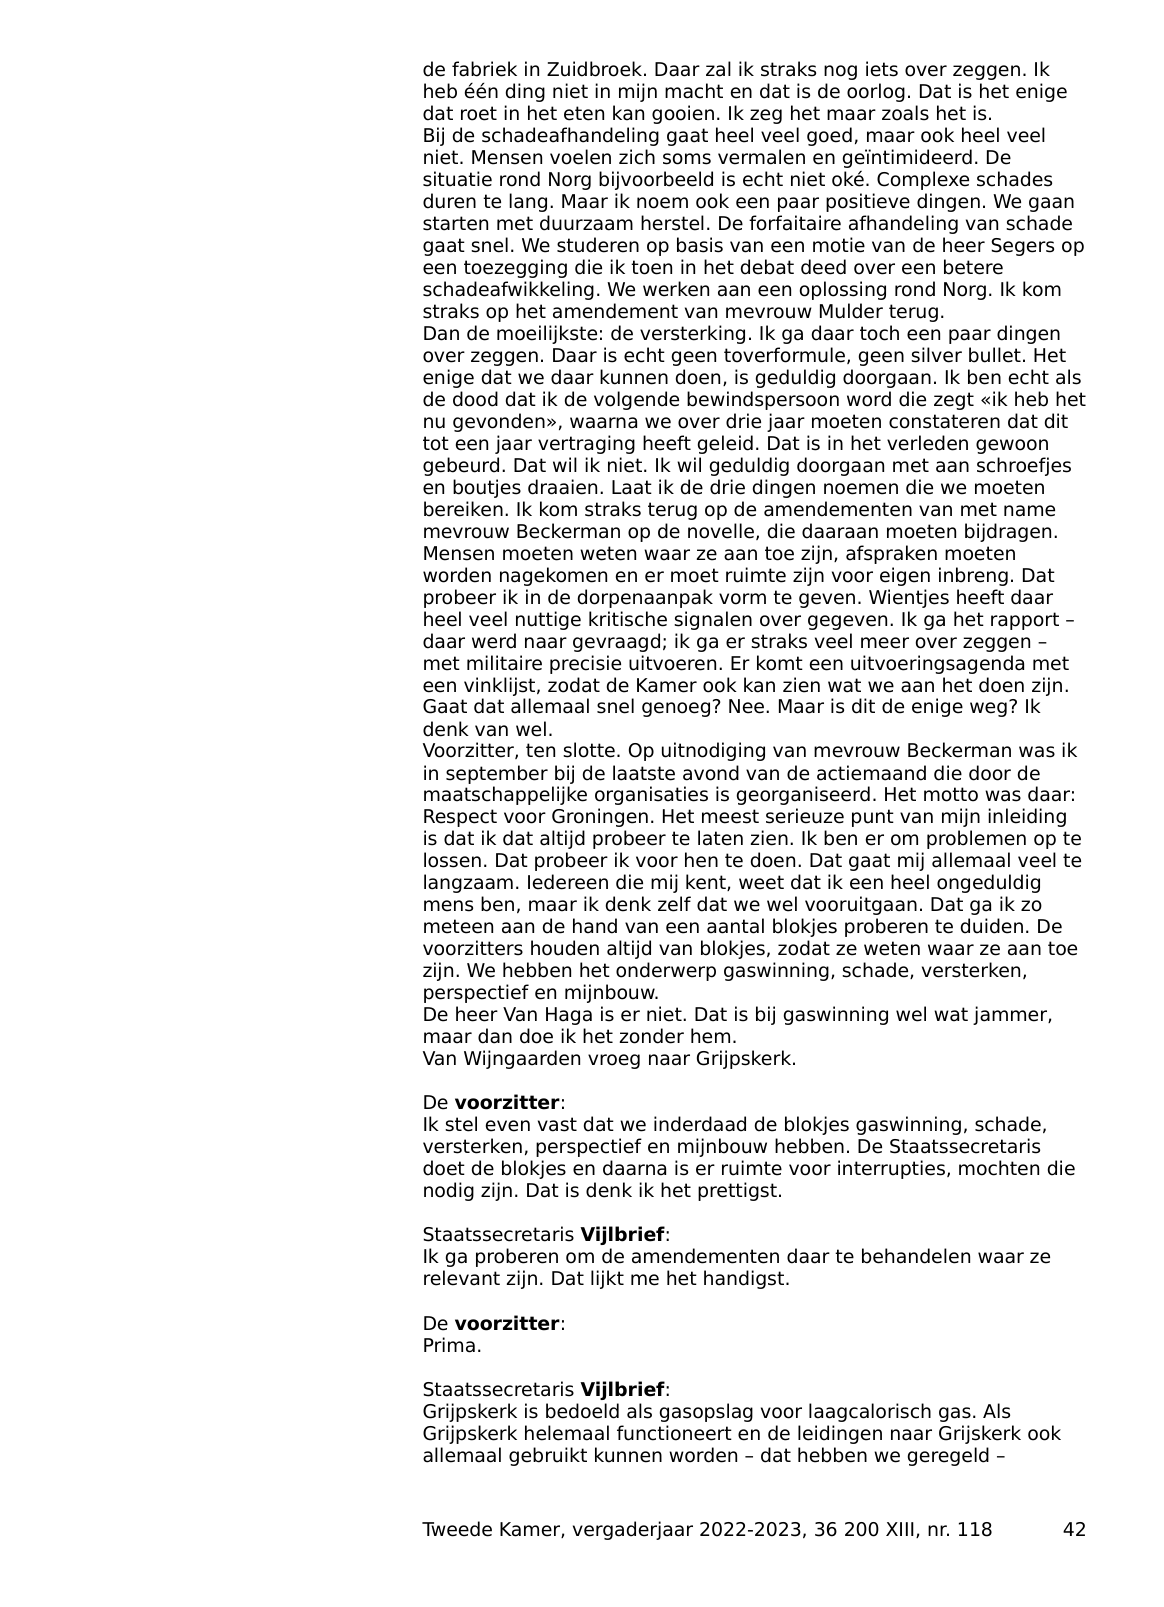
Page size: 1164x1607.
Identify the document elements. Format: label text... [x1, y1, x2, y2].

text Dan de moeilijkste: de versterking. Ik ga daar toch een paar dingen over zeggen. Daar is echt geen toverformule, geen silver bullet. Het enige dat we daar kunnen doen, is geduldig doorgaan. Ik ben echt als de dood dat ik de volgende bewindspersoon word die zegt «ik heb het nu gevonden», waarna we over drie jaar moeten constateren dat dit tot een jaar vertraging heeft geleid. Dat is in het verleden gewoon gebeurd. Dat wil ik niet. Ik wil geduldig doorgaan met aan schroefjes en boutjes draaien. Laat ik de drie dingen noemen die we moeten bereiken. Ik kom straks terug op de amendementen van met name mevrouw Beckerman op de novelle, die daaraan moeten bijdragen. Mensen moeten weten waar ze aan toe zijn, afspraken moeten worden nagekomen en er moet ruimte zijn voor eigen inbreng. Dat probeer ik in de dorpenaanpak vorm te geven. Wientjes heeft daar heel veel nuttige kritische signalen over gegeven. Ik ga het rapport – daar werd naar gevraagd; ik ga er straks veel meer over zeggen – met militaire precisie uitvoeren. Er komt een uitvoeringsagenda met een vinklijst, zodat de Kamer ook kan zien wat we aan het doen zijn. Gaat dat allemaal snel genoeg? Nee. Maar is dit de enige weg? Ik denk van wel. [422, 323, 1087, 740]
text Staatssecretaris Vijlbrief: [422, 1224, 1087, 1246]
text Grijpskerk is bedoeld als gasopslag voor laagcalorisch gas. Als Grijpskerk helemaal functioneert en de leidingen naar Grijskerk ook allemaal gebruikt kunnen worden – dat hebben we geregeld – [422, 1401, 1087, 1467]
text Voorzitter, ten slotte. Op uitnodiging van mevrouw Beckerman was ik in september bij de laatste avond van de actiemaand die door de maatschappelijke organisaties is georganiseerd. Het motto was daar: Respect voor Groningen. Het meest serieuze punt van mijn inleiding is dat ik dat altijd probeer te laten zien. Ik ben er om problemen op te lossen. Dat probeer ik voor hen te doen. Dat gaat mij allemaal veel te langzaam. Iedereen die mij kent, weet dat ik een heel ongeduldig mens ben, maar ik denk zelf dat we wel vooruitgaan. Dat ga ik zo meteen aan de hand van een aantal blokjes proberen te duiden. De voorzitters houden altijd van blokjes, zodat ze weten waar ze aan toe zijn. We hebben het onderwerp gaswinning, schade, versterken, perspectief en mijnbouw. [422, 740, 1087, 1004]
text Ik ga proberen om de amendementen daar te behandelen waar ze relevant zijn. Dat lijkt me het handigst. [422, 1246, 1087, 1290]
text Staatssecretaris Vijlbrief: [422, 1379, 1087, 1401]
text Prima. [422, 1334, 1087, 1356]
text De voorzitter: [422, 1312, 1087, 1334]
text De voorzitter: [422, 1092, 1087, 1114]
text Bij de schadeafhandeling gaat heel veel goed, maar ook heel veel niet. Mensen voelen zich soms vermalen en geïntimideerd. De situatie rond Norg bijvoorbeeld is echt niet oké. Complexe schades duren te lang. Maar ik noem ook een paar positieve dingen. We gaan starten met duurzaam herstel. De forfaitaire afhandeling van schade gaat snel. We studeren op basis van een motie van de heer Segers op een toezegging die ik toen in het debat deed over een betere schadeafwikkeling. We werken aan een oplossing rond Norg. Ik kom straks op het amendement van mevrouw Mulder terug. [422, 125, 1087, 323]
text Ik stel even vast dat we inderdaad de blokjes gaswinning, schade, versterken, perspectief en mijnbouw hebben. De Staatssecretaris doet de blokjes en daarna is er ruimte voor interrupties, mochten die nodig zijn. Dat is denk ik het prettigst. [422, 1114, 1087, 1202]
text De heer Van Haga is er niet. Dat is bij gaswinning wel wat jammer, maar dan doe ik het zonder hem. [422, 1004, 1087, 1048]
text Van Wijngaarden vroeg naar Grijpskerk. [422, 1048, 1087, 1070]
text de fabriek in Zuidbroek. Daar zal ik straks nog iets over zeggen. Ik heb één ding niet in mijn macht en dat is de oorlog. Dat is het enige dat roet in het eten kan gooien. Ik zeg het maar zoals het is. [422, 59, 1087, 125]
